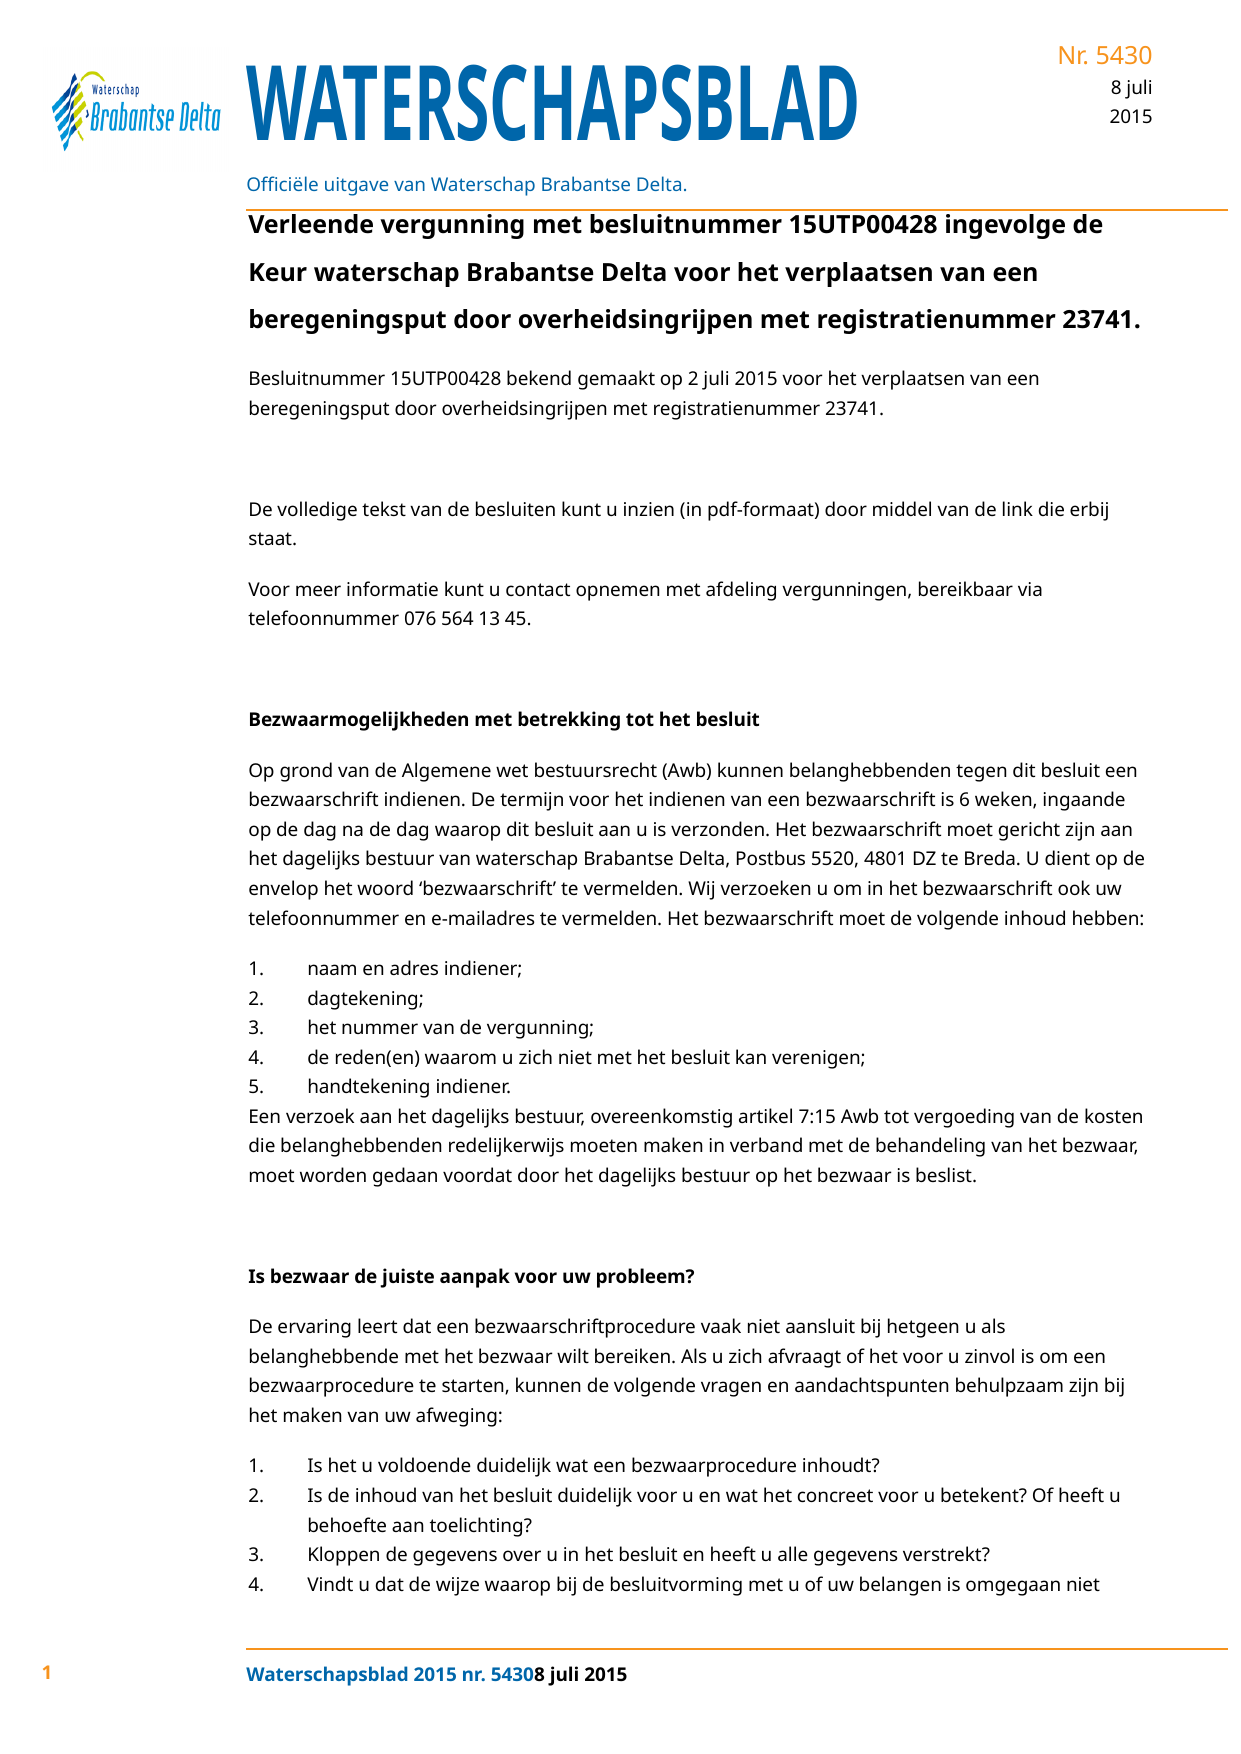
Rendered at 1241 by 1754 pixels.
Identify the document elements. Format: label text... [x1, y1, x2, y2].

list Is de inhoud van het besluit duidelijk voor u en wat het concreet voor u betekent? Of heeft u behoefte aan toelichting? [248, 1482, 1152, 1537]
list naam en adres indiener; [248, 955, 1152, 981]
text Op grond van de Algemene wet bestuursrecht (Awb) kunnen belanghebbenden tegen dit besluit een bezwaarschrift indienen. De termijn voor het indienen van een bezwaarschrift is 6 weken, ingaande op de dag na de dag waarop dit besluit aan u is verzonden. Het bezwaarschrift moet gericht zijn aan het dagelijks bestuur van waterschap Brabantse Delta, Postbus 5520, 4801 DZ te Breda. U dient op de envelop het woord ‘bezwaarschrift’ te vermelden. Wij verzoeken u om in het bezwaarschrift ook uw telefoonnummer en e‑mailadres te vermelden. Het bezwaarschrift moet de volgende inhoud hebben: [248, 757, 1152, 930]
list dagtekening; [248, 985, 1152, 1010]
text De volledige tekst van de besluiten kunt u inzien (in pdf-formaat) door middel van de link die erbij staat. [248, 496, 1152, 551]
text De ervaring leert dat een bezwaarschriftprocedure vaak niet aansluit bij hetgeen u als belanghebbende met het bezwaar wilt bereiken. Als u zich afvraagt of het voor u zinvol is om een bezwaarprocedure te starten, kunnen de volgende vragen en aandachtspunten behulpzaam zijn bij het maken van uw afweging: [248, 1313, 1152, 1428]
text Een verzoek aan het dagelijks bestuur, overeenkomstig artikel 7:15 Awb tot vergoeding van de kosten die belanghebbenden redelijkerwijs moeten maken in verband met de behandeling van het bezwaar, moet worden gedaan voordat door het dagelijks bestuur op het bezwaar is beslist. [248, 1103, 1152, 1188]
text Bezwaarmogelijkheden met betrekking tot het besluit [248, 706, 1152, 732]
list Vindt u dat de wijze waarop bij de besluitvorming met u of uw belangen is omgegaan niet [248, 1571, 1152, 1597]
list handtekening indiener. [248, 1073, 1152, 1099]
list Is het u voldoende duidelijk wat een bezwaarprocedure inhoudt? [248, 1453, 1152, 1478]
list Kloppen de gegevens over u in het besluit en heeft u alle gegevens verstrekt? [248, 1541, 1152, 1567]
list de reden(en) waarom u zich niet met het besluit kan verenigen; [248, 1044, 1152, 1069]
text Voor meer informatie kunt u contact opnemen met afdeling vergunningen, bereikbaar via telefoonnummer 076 564 13 45. [248, 576, 1152, 631]
picture [41, 47, 231, 172]
text Verleende vergunning met besluitnummer 15UTP00428 ingevolge de Keur waterschap Brabantse Delta voor het verplaatsen van een beregeningsput door overheidsingrijpen met registratienummer 23741. [248, 211, 1152, 336]
list het nummer van de vergunning; [248, 1014, 1152, 1040]
text Besluitnummer 15UTP00428 bekend gemaakt op 2 juli 2015 voor het verplaatsen van een beregeningsput door overheidsingrijpen met registratienummer 23741. [248, 366, 1152, 421]
text Is bezwaar de juiste aanpak voor uw probleem? [248, 1263, 1152, 1289]
